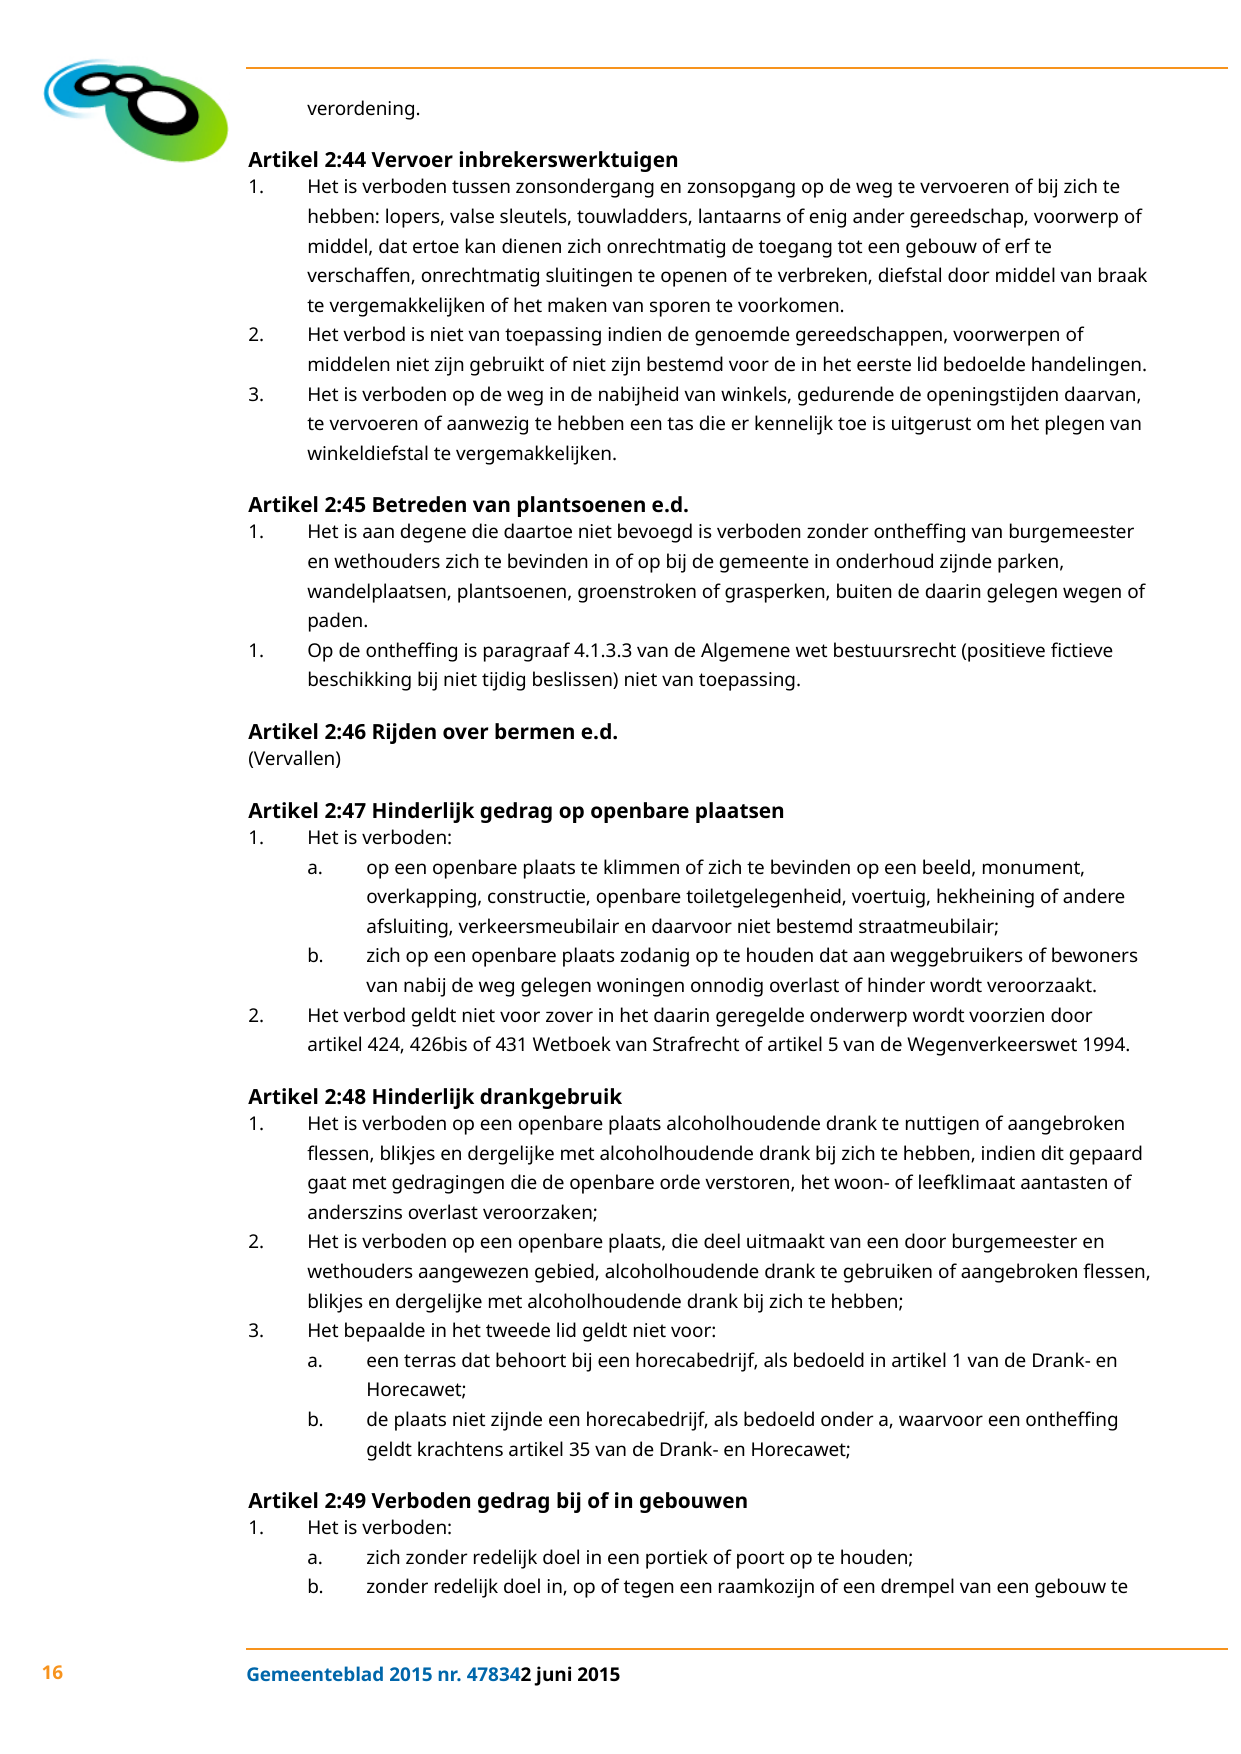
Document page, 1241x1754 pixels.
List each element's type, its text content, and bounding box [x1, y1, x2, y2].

list op een openbare plaats te klimmen of zich te bevinden op een beeld, monument, overkapping, constructie, openbare toiletgelegenheid, voertuig, hekheining of andere afsluiting, verkeersmeubilair en daarvoor niet bestemd straatmeubilair; [307, 854, 1152, 939]
text Artikel 2:49 Verboden gedrag bij of in gebouwen [248, 1486, 1152, 1514]
text Artikel 2:45 Betreden van plantsoenen e.d. [248, 490, 1152, 519]
text Artikel 2:48 Hinderlijk drankgebruik [248, 1082, 1152, 1110]
list zich op een openbare plaats zodanig op te houden dat aan weggebruikers of bewoners van nabij de weg gelegen woningen onnodig overlast of hinder wordt veroorzaakt. [307, 943, 1152, 998]
list Het verbod is niet van toepassing indien de genoemde gereedschappen, voorwerpen of middelen niet zijn gebruikt of niet zijn bestemd voor de in het eerste lid bedoelde handelingen. [248, 322, 1152, 377]
list Het verbod geldt niet voor zover in het daarin geregelde onderwerp wordt voorzien door artikel 424, 426bis of 431 Wetboek van Strafrecht of artikel 5 van de Wegenverkeerswet 1994. [248, 1002, 1152, 1057]
text Artikel 2:44 Vervoer inbrekerswerktuigen [248, 145, 1152, 174]
list verordening. [248, 95, 1152, 121]
list Het is verboden: [248, 824, 1152, 850]
list Het is aan degene die daartoe niet bevoegd is verboden zonder ontheffing van burgemeester en wethouders zich te bevinden in of op bij de gemeente in onderhoud zijnde parken, wandelplaatsen, plantsoenen, groenstroken of grasperken, buiten de daarin gelegen wegen of paden. [248, 519, 1152, 633]
list de plaats niet zijnde een horecabedrijf, als bedoeld onder a, waarvoor een ontheffing geldt krachtens artikel 35 van de Drank- en Horecawet; [307, 1406, 1152, 1461]
list zich zonder redelijk doel in een portiek of poort op te houden; [307, 1544, 1152, 1570]
list Op de ontheffing is paragraaf 4.1.3.3 van de Algemene wet bestuursrecht (positieve fictieve beschikking bij niet tijdig beslissen) niet van toepassing. [248, 637, 1152, 692]
list zonder redelijk doel in, op of tegen een raamkozijn of een drempel van een gebouw te [307, 1574, 1152, 1599]
list Het bepaalde in het tweede lid geldt niet voor: [248, 1317, 1152, 1343]
list Het is verboden: [248, 1514, 1152, 1540]
list Het is verboden op een openbare plaats alcoholhoudende drank te nuttigen of aangebroken flessen, blikjes en dergelijke met alcoholhoudende drank bij zich te hebben, indien dit gepaard gaat met gedragingen die de openbare orde verstoren, het woon- of leefklimaat aantasten of anderszins overlast veroorzaken; [248, 1110, 1152, 1225]
text Artikel 2:47 Hinderlijk gedrag op openbare plaatsen [248, 796, 1152, 824]
list Het is verboden op een openbare plaats, die deel uitmaakt van een door burgemeester en wethouders aangewezen gebied, alcoholhoudende drank te gebruiken of aangebroken flessen, blikjes en dergelijke met alcoholhoudende drank bij zich te hebben; [248, 1229, 1152, 1313]
list Het is verboden op de weg in de nabijheid van winkels, gedurende de openingstijden daarvan, te vervoeren of aanwezig te hebben een tas die er kennelijk toe is uitgerust om het plegen van winkeldiefstal te vergemakkelijken. [248, 381, 1152, 466]
text (Vervallen) [248, 746, 1152, 771]
picture [41, 47, 231, 172]
list een terras dat behoort bij een horecabedrijf, als bedoeld in artikel 1 van de Drank- en Horecawet; [307, 1347, 1152, 1402]
list Het is verboden tussen zonsondergang en zonsopgang op de weg te vervoeren of bij zich te hebben: lopers, valse sleutels, touwladders, lantaarns of enig ander gereedschap, voorwerp of middel, dat ertoe kan dienen zich onrechtmatig de toegang tot een gebouw of erf te verschaffen, onrechtmatig sluitingen te openen of te verbreken, diefstal door middel van braak te vergemakkelijken of het maken van sporen te voorkomen. [248, 174, 1152, 318]
text Artikel 2:46 Rijden over bermen e.d. [248, 717, 1152, 746]
